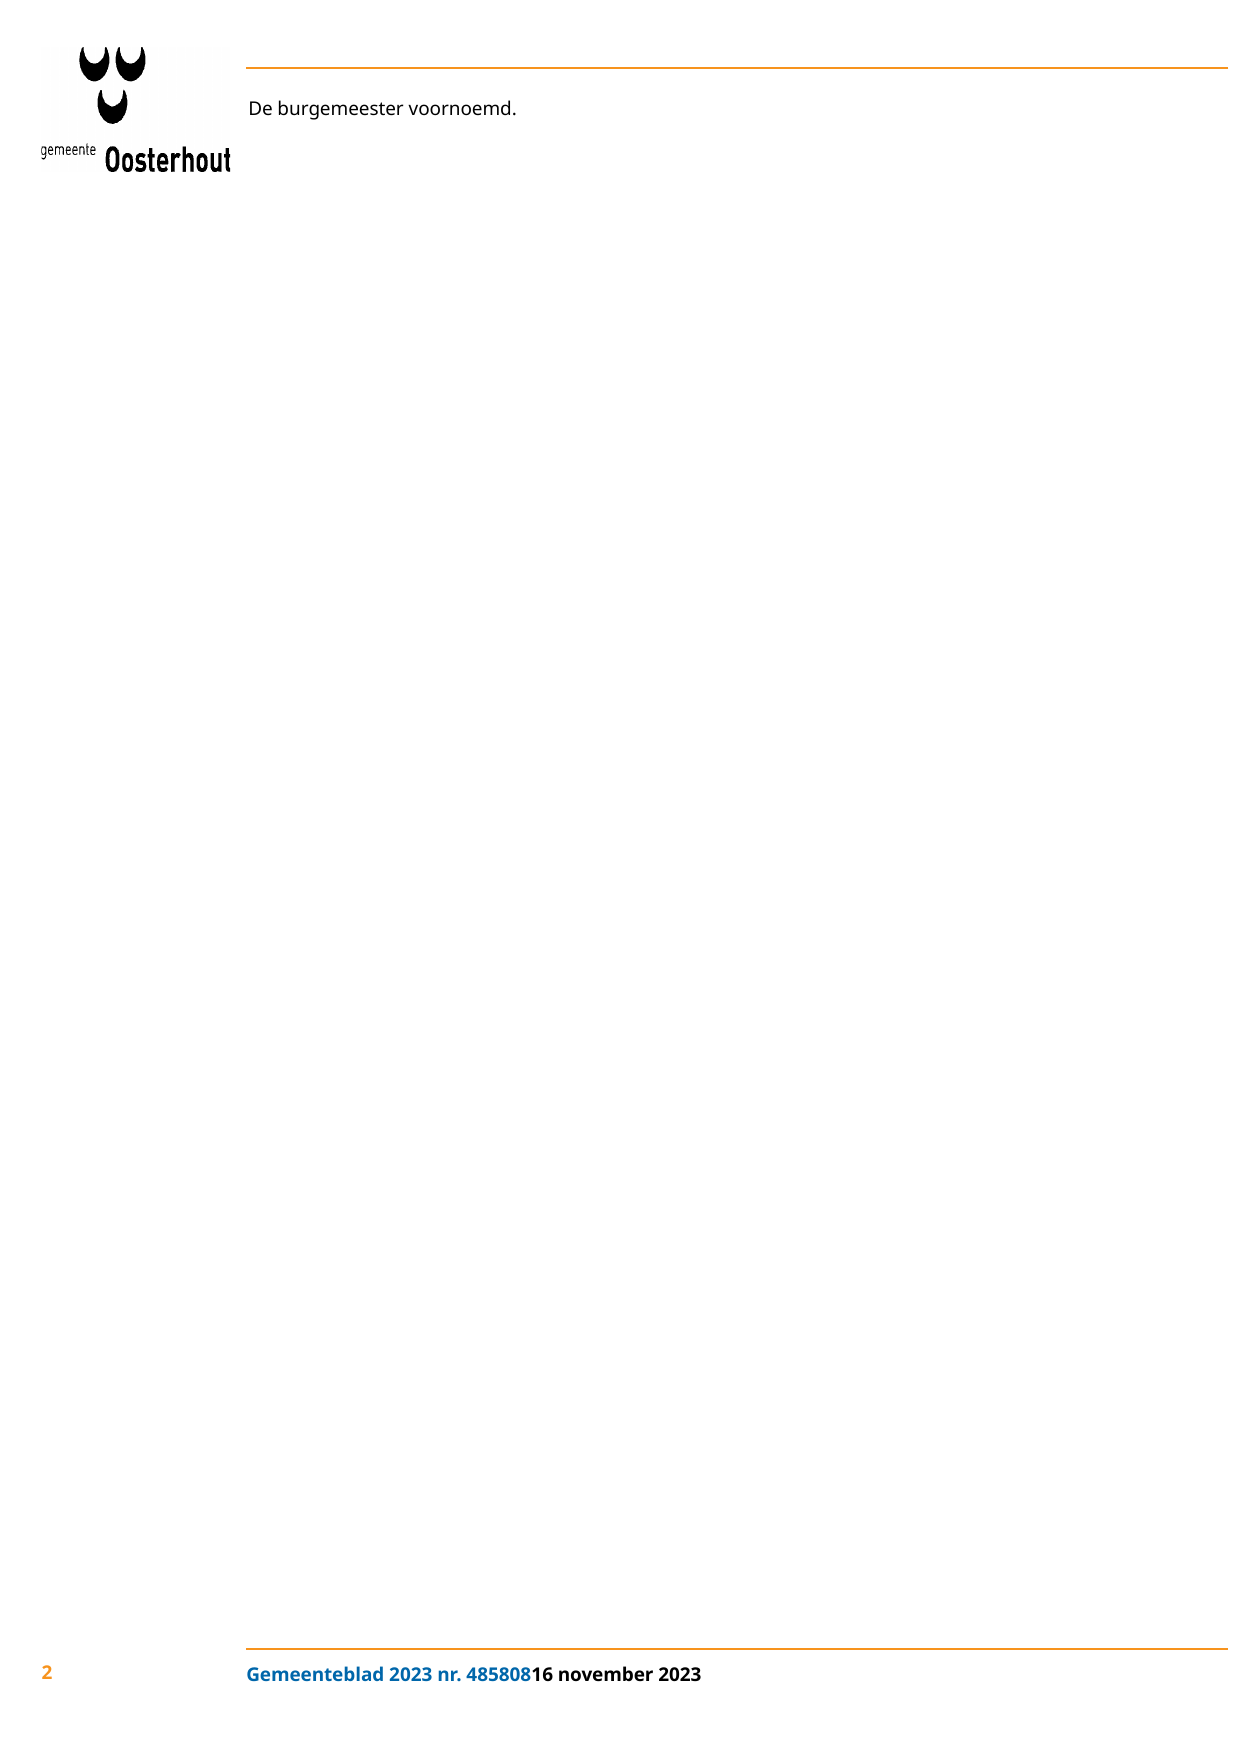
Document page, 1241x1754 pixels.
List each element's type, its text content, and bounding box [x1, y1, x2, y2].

text De burgemeester voornoemd. [248, 95, 1152, 121]
picture [41, 47, 231, 172]
